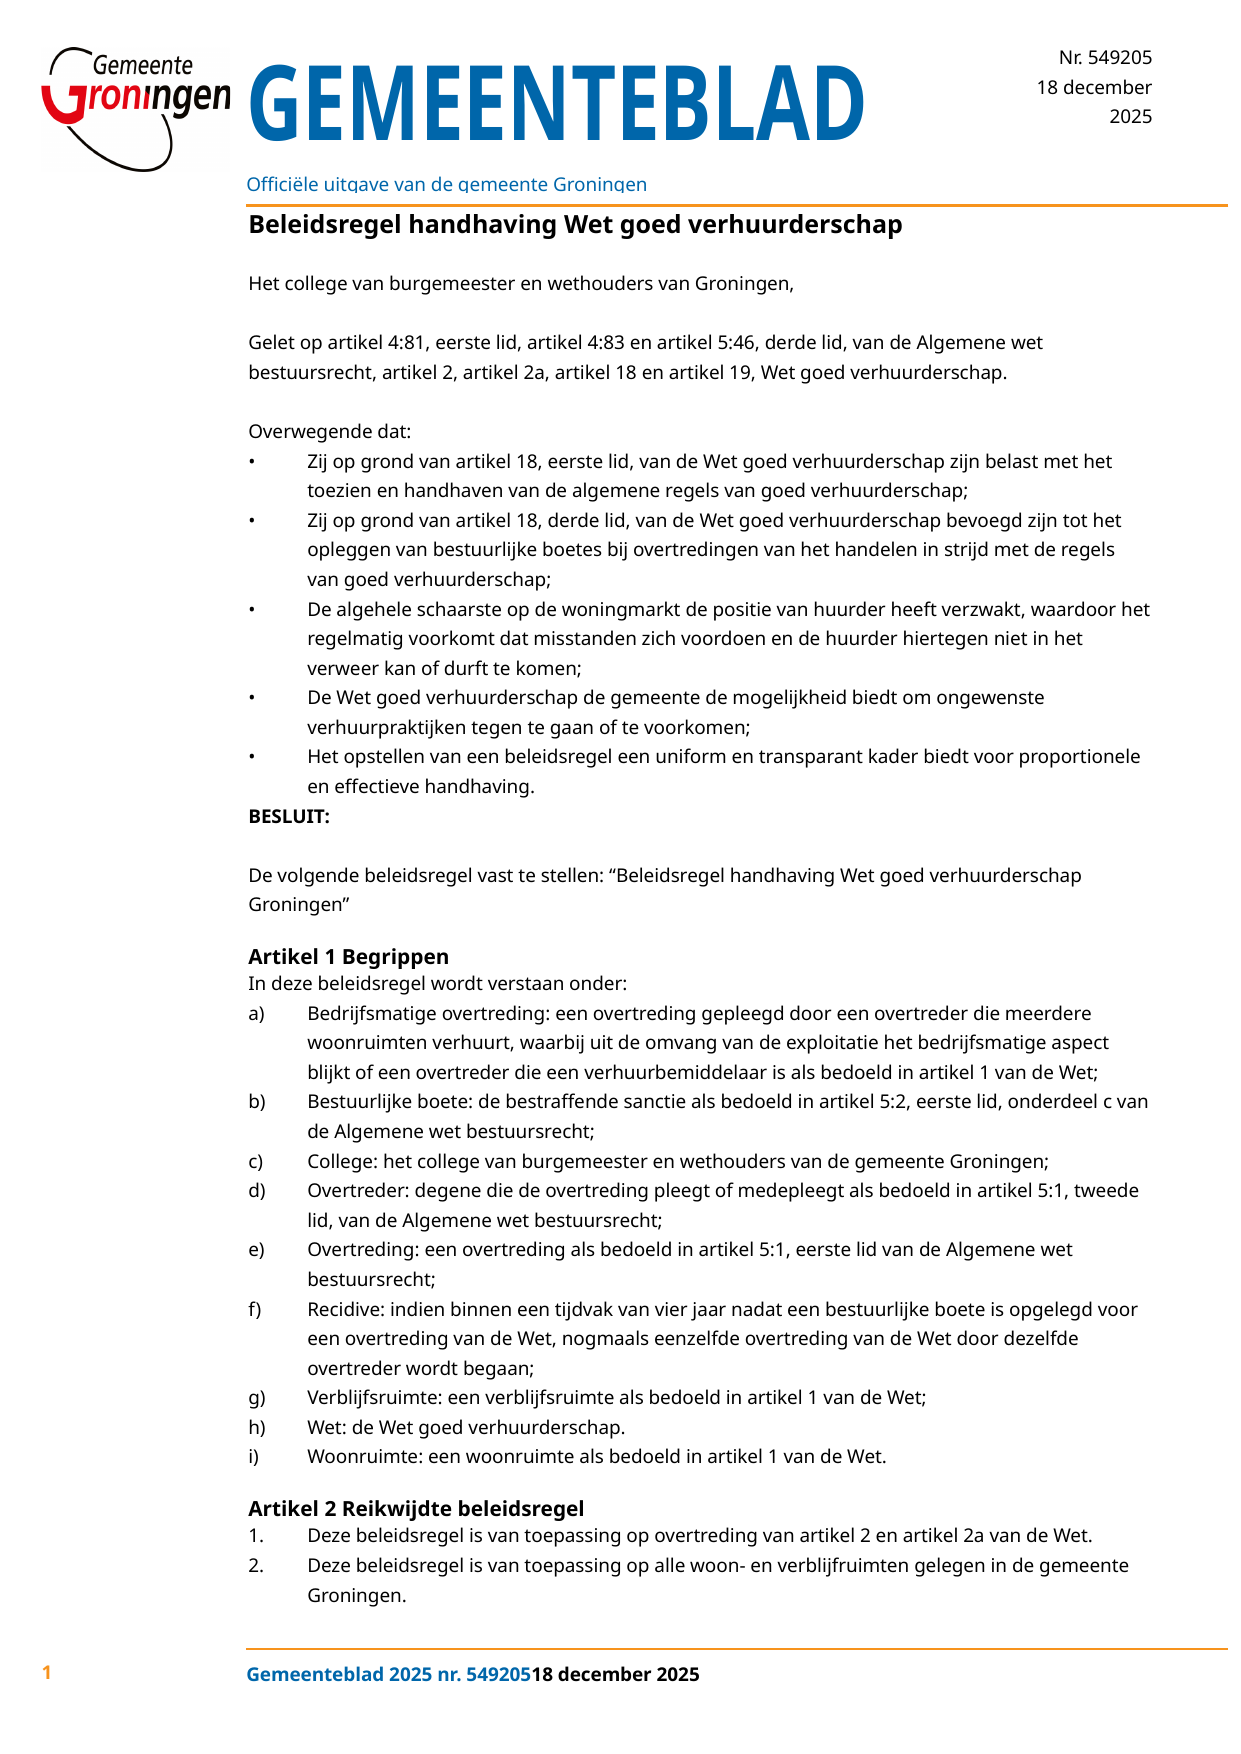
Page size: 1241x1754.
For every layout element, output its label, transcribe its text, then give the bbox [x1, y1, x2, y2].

text BESLUIT: [248, 803, 1152, 828]
text In deze beleidsregel wordt verstaan onder: [248, 970, 1152, 996]
text Artikel 1 Begrippen [248, 942, 1152, 970]
text Het college van burgemeester en wethouders van Groningen, [248, 270, 1152, 296]
list De Wet goed verhuurderschap de gemeente de mogelijkheid biedt om ongewenste verhuurpraktijken tegen te gaan of te voorkomen; [248, 684, 1152, 740]
list Woonruimte: een woonruimte als bedoeld in artikel 1 van de Wet. [248, 1444, 1152, 1469]
list Zij op grond van artikel 18, eerste lid, van de Wet goed verhuurderschap zijn belast met het toezien en handhaven van de algemene regels van goed verhuurderschap; [248, 448, 1152, 503]
list Wet: de Wet goed verhuurderschap. [248, 1414, 1152, 1440]
list Verblijfsruimte: een verblijfsruimte als bedoeld in artikel 1 van de Wet; [248, 1384, 1152, 1410]
list Bestuurlijke boete: de bestraffende sanctie als bedoeld in artikel 5:2, eerste lid, onderdeel c van de Algemene wet bestuursrecht; [248, 1089, 1152, 1144]
text Overwegende dat: [248, 418, 1152, 444]
list College: het college van burgemeester en wethouders van de gemeente Groningen; [248, 1148, 1152, 1174]
text De volgende beleidsregel vast te stellen: “Beleidsregel handhaving Wet goed verhuurderschap Groningen” [248, 862, 1152, 917]
list Recidive: indien binnen een tijdvak van vier jaar nadat een bestuurlijke boete is opgelegd voor een overtreding van de Wet, nogmaals eenzelfde overtreding van de Wet door dezelfde overtreder wordt begaan; [248, 1296, 1152, 1381]
list Bedrijfsmatige overtreding: een overtreding gepleegd door een overtreder die meerdere woonruimten verhuurt, waarbij uit de omvang van de exploitatie het bedrijfsmatige aspect blijkt of een overtreder die een verhuurbemiddelaar is als bedoeld in artikel 1 van de Wet; [248, 1000, 1152, 1085]
text Gelet op artikel 4:81, eerste lid, artikel 4:83 en artikel 5:46, derde lid, van de Algemene wet bestuursrecht, artikel 2, artikel 2a, artikel 18 en artikel 19, Wet goed verhuurderschap. [248, 329, 1152, 385]
text Artikel 2 Reikwijdte beleidsregel [248, 1494, 1152, 1523]
list Overtreding: een overtreding als bedoeld in artikel 5:1, eerste lid van de Algemene wet bestuursrecht; [248, 1237, 1152, 1292]
picture [41, 47, 231, 172]
list Deze beleidsregel is van toepassing op overtreding van artikel 2 en artikel 2a van de Wet. [248, 1523, 1152, 1548]
text Beleidsregel handhaving Wet goed verhuurderschap [248, 207, 1152, 241]
list Zij op grond van artikel 18, derde lid, van de Wet goed verhuurderschap bevoegd zijn tot het opleggen van bestuurlijke boetes bij overtredingen van het handelen in strijd met de regels van goed verhuurderschap; [248, 507, 1152, 592]
list Overtreder: degene die de overtreding pleegt of medepleegt als bedoeld in artikel 5:1, tweede lid, van de Algemene wet bestuursrecht; [248, 1177, 1152, 1233]
list Het opstellen van een beleidsregel een uniform en transparant kader biedt voor proportionele en effectieve handhaving. [248, 744, 1152, 799]
list De algehele schaarste op de woningmarkt de positie van huurder heeft verzwakt, waardoor het regelmatig voorkomt dat misstanden zich voordoen en de huurder hiertegen niet in het verweer kan of durft te komen; [248, 596, 1152, 681]
list Deze beleidsregel is van toepassing op alle woon- en verblijfruimten gelegen in de gemeente Groningen. [248, 1552, 1152, 1607]
